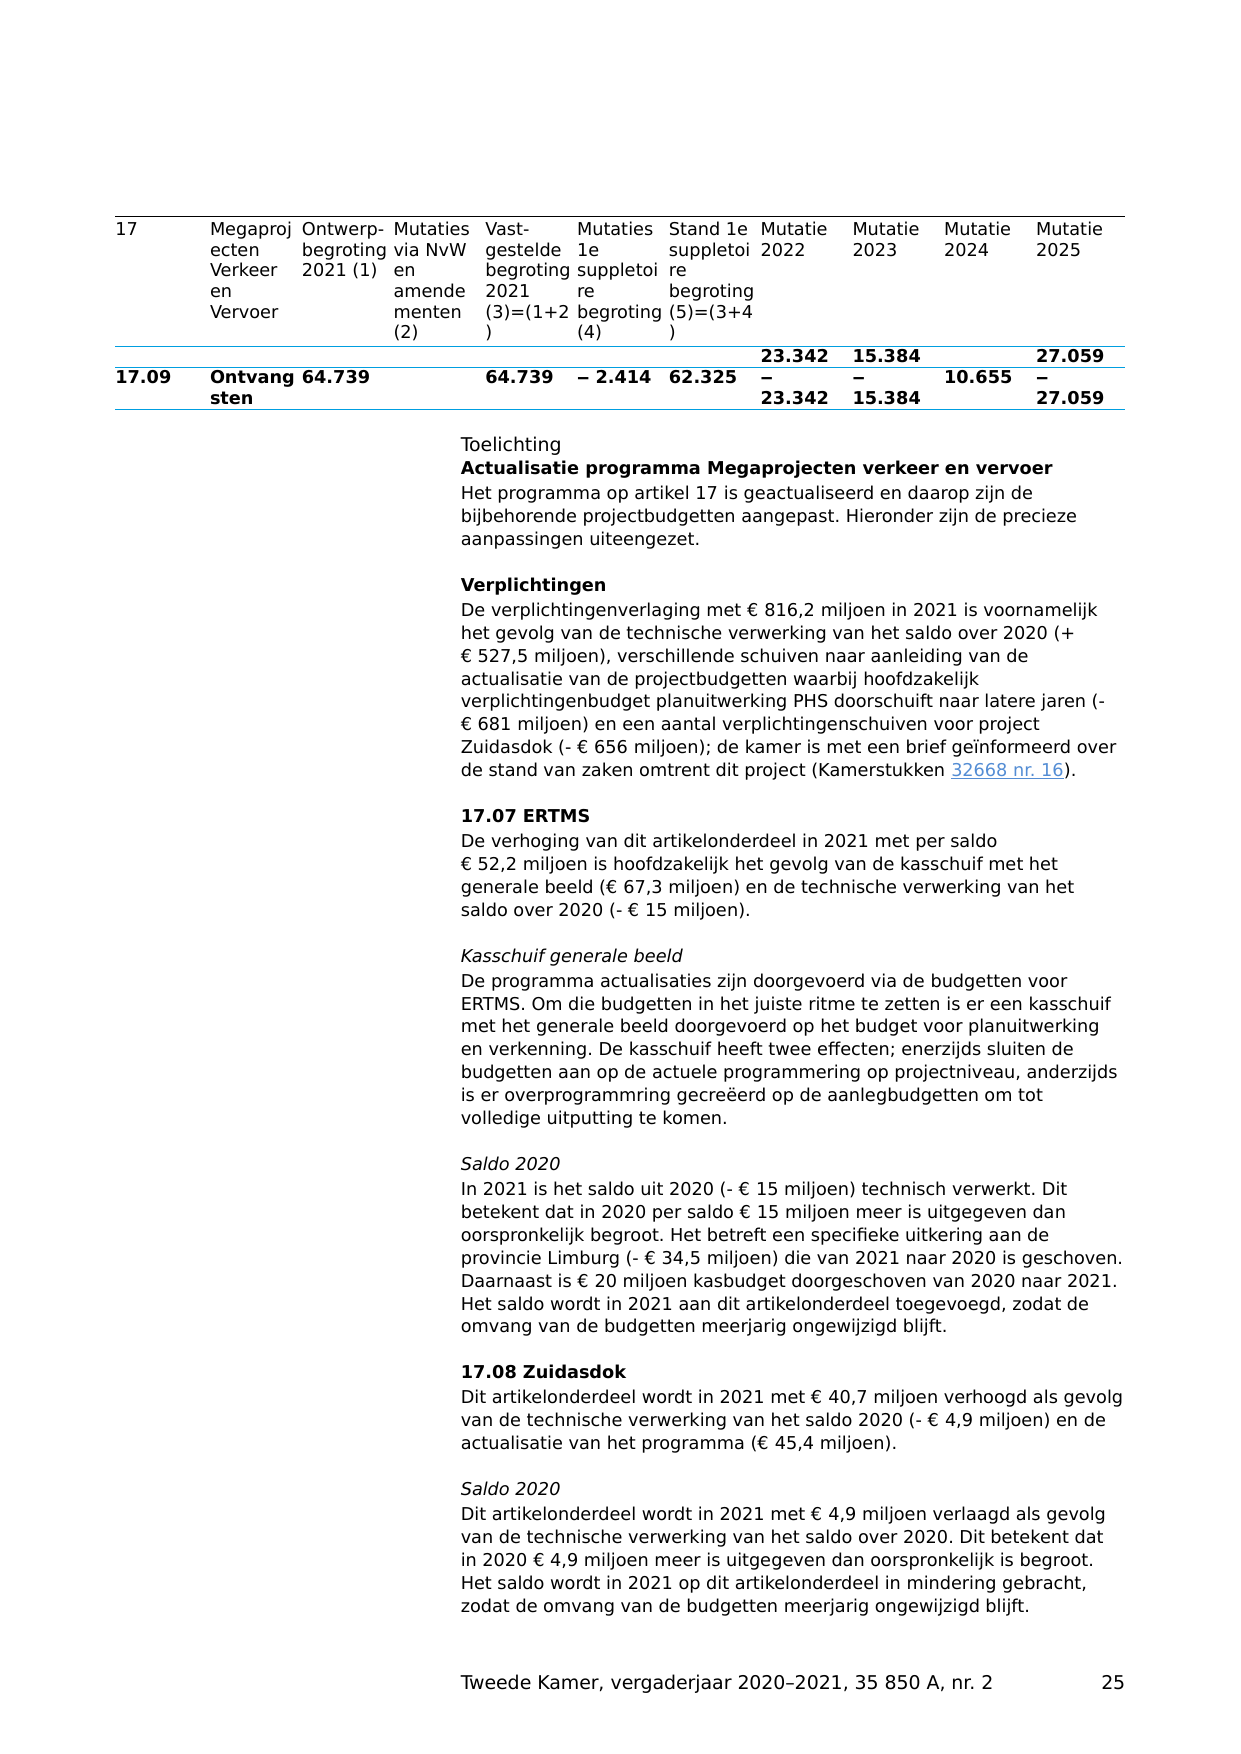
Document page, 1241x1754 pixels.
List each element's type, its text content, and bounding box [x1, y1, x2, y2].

table_cell [390, 368, 482, 409]
table_cell Stand 1e suppletoire begroting (5)=(3+4) [666, 217, 757, 346]
text De verhoging van dit artikelonderdeel in 2021 met per saldo € 52,2 miljoen is hoofdzakelijk het gevolg van de kasschuif met het generale beeld (€ 67,3 miljoen) en de technische verwerking van het saldo over 2020 (- € 15 miljoen). [461, 829, 1125, 921]
table_cell [299, 347, 390, 367]
table_cell 64.739 [482, 368, 574, 409]
text Het programma op artikel 17 is geactualiseerd en daarop zijn de bijbehorende projectbudgetten aangepast. Hieronder zijn de precieze aanpassingen uiteengezet. [461, 481, 1125, 550]
text Dit artikelonderdeel wordt in 2021 met € 4,9 miljoen verlaagd als gevolg van de technische verwerking van het saldo over 2020. Dit betekent dat in 2020 € 4,9 miljoen meer is uitgegeven dan oorspronkelijk is begroot. Het saldo wordt in 2021 op dit artikelonderdeel in mindering gebracht, zodat de omvang van de budgetten meerjarig ongewijzigd blijft. [461, 1502, 1125, 1617]
table_cell ‒ 15.384 [849, 368, 941, 409]
table_cell Mutatie 2024 [941, 217, 1033, 346]
text 17.07 ERTMS [461, 804, 1125, 827]
table_cell ‒ 23.342 [758, 368, 849, 409]
table_cell [666, 347, 757, 367]
text Kasschuif generale beeld [461, 944, 1125, 967]
table_cell ‒ 27.059 [1033, 368, 1125, 409]
table_cell 23.342 [758, 347, 849, 367]
table_cell 62.325 [666, 368, 757, 409]
table_cell Megaprojecten Verkeer en Vervoer [207, 217, 299, 346]
table_cell [115, 347, 299, 367]
table_cell Mutaties via NvW en amendementen (2) [390, 217, 482, 346]
text Saldo 2020 [461, 1477, 1125, 1500]
table_cell 15.384 [849, 347, 941, 367]
text 17.08 Zuidasdok [461, 1360, 1125, 1383]
text In 2021 is het saldo uit 2020 (- € 15 miljoen) technisch verwerkt. Dit betekent dat in 2020 per saldo € 15 miljoen meer is uitgegeven dan oorspronkelijk begroot. Het betreft een specifieke uitkering aan de provincie Limburg (- € 34,5 miljoen) die van 2021 naar 2020 is geschoven. Daarnaast is € 20 miljoen kasbudget doorgeschoven van 2020 naar 2021. Het saldo wordt in 2021 aan dit artikelonderdeel toegevoegd, zodat de omvang van de budgetten meerjarig ongewijzigd blijft. [461, 1177, 1125, 1337]
table_cell Mutatie 2022 [758, 217, 849, 346]
title Toelichting [461, 434, 1125, 456]
table_cell 27.059 [1033, 347, 1125, 367]
text Verplichtingen [461, 573, 1125, 596]
text Actualisatie programma Megaprojecten verkeer en vervoer [461, 456, 1125, 479]
table_cell 17.09 [115, 368, 207, 409]
table_cell Mutaties 1e suppletoire begroting (4) [574, 217, 666, 346]
text Saldo 2020 [461, 1152, 1125, 1175]
table_cell Mutatie 2025 [1033, 217, 1125, 346]
text De verplichtingenverlaging met € 816,2 miljoen in 2021 is voornamelijk het gevolg van de technische verwerking van het saldo over 2020 (+ € 527,5 miljoen), verschillende schuiven naar aanleiding van de actualisatie van de projectbudgetten waarbij hoofdzakelijk verplichtingenbudget planuitwerking PHS doorschuift naar latere jaren (- € 681 miljoen) en een aantal verplichtingenschuiven voor project Zuidasdok (- € 656 miljoen); de kamer is met een brief geïnformeerd over de stand van zaken omtrent dit project (Kamerstukken 32668 nr. 16). [461, 598, 1125, 781]
text De programma actualisaties zijn doorgevoerd via de budgetten voor ERTMS. Om die budgetten in het juiste ritme te zetten is er een kasschuif met het generale beeld doorgevoerd op het budget voor planuitwerking en verkenning. De kasschuif heeft twee effecten; enerzijds sluiten de budgetten aan op de actuele programmering op projectniveau, anderzijds is er overprogrammring gecreëerd op de aanlegbudgetten om tot volledige uitputting te komen. [461, 969, 1125, 1129]
table_header Tabel 7 Budgettaire gevolgen van uitvoering art. 17 (Eerste suppletoire begroting) (bedragen x € 1.000) [115, 191, 1125, 216]
table_cell 64.739 [299, 368, 390, 409]
table_cell ‒ 2.414 [574, 368, 666, 409]
text Dit artikelonderdeel wordt in 2021 met € 40,7 miljoen verhoogd als gevolg van de technische verwerking van het saldo 2020 (- € 4,9 miljoen) en de actualisatie van het programma (€ 45,4 miljoen). [461, 1385, 1125, 1454]
table_cell [574, 347, 666, 367]
table_cell [390, 347, 482, 367]
table_cell [941, 347, 1033, 367]
table_cell Vast-gestelde begroting 2021 (3)=(1+2) [482, 217, 574, 346]
table_cell 10.655 [941, 368, 1033, 409]
table_cell Ontwerp-begroting 2021 (1) [299, 217, 390, 346]
table_cell Mutatie 2023 [849, 217, 941, 346]
table_cell Ontvangsten [207, 368, 299, 409]
table_cell 17 [115, 217, 207, 346]
table_cell [482, 347, 574, 367]
